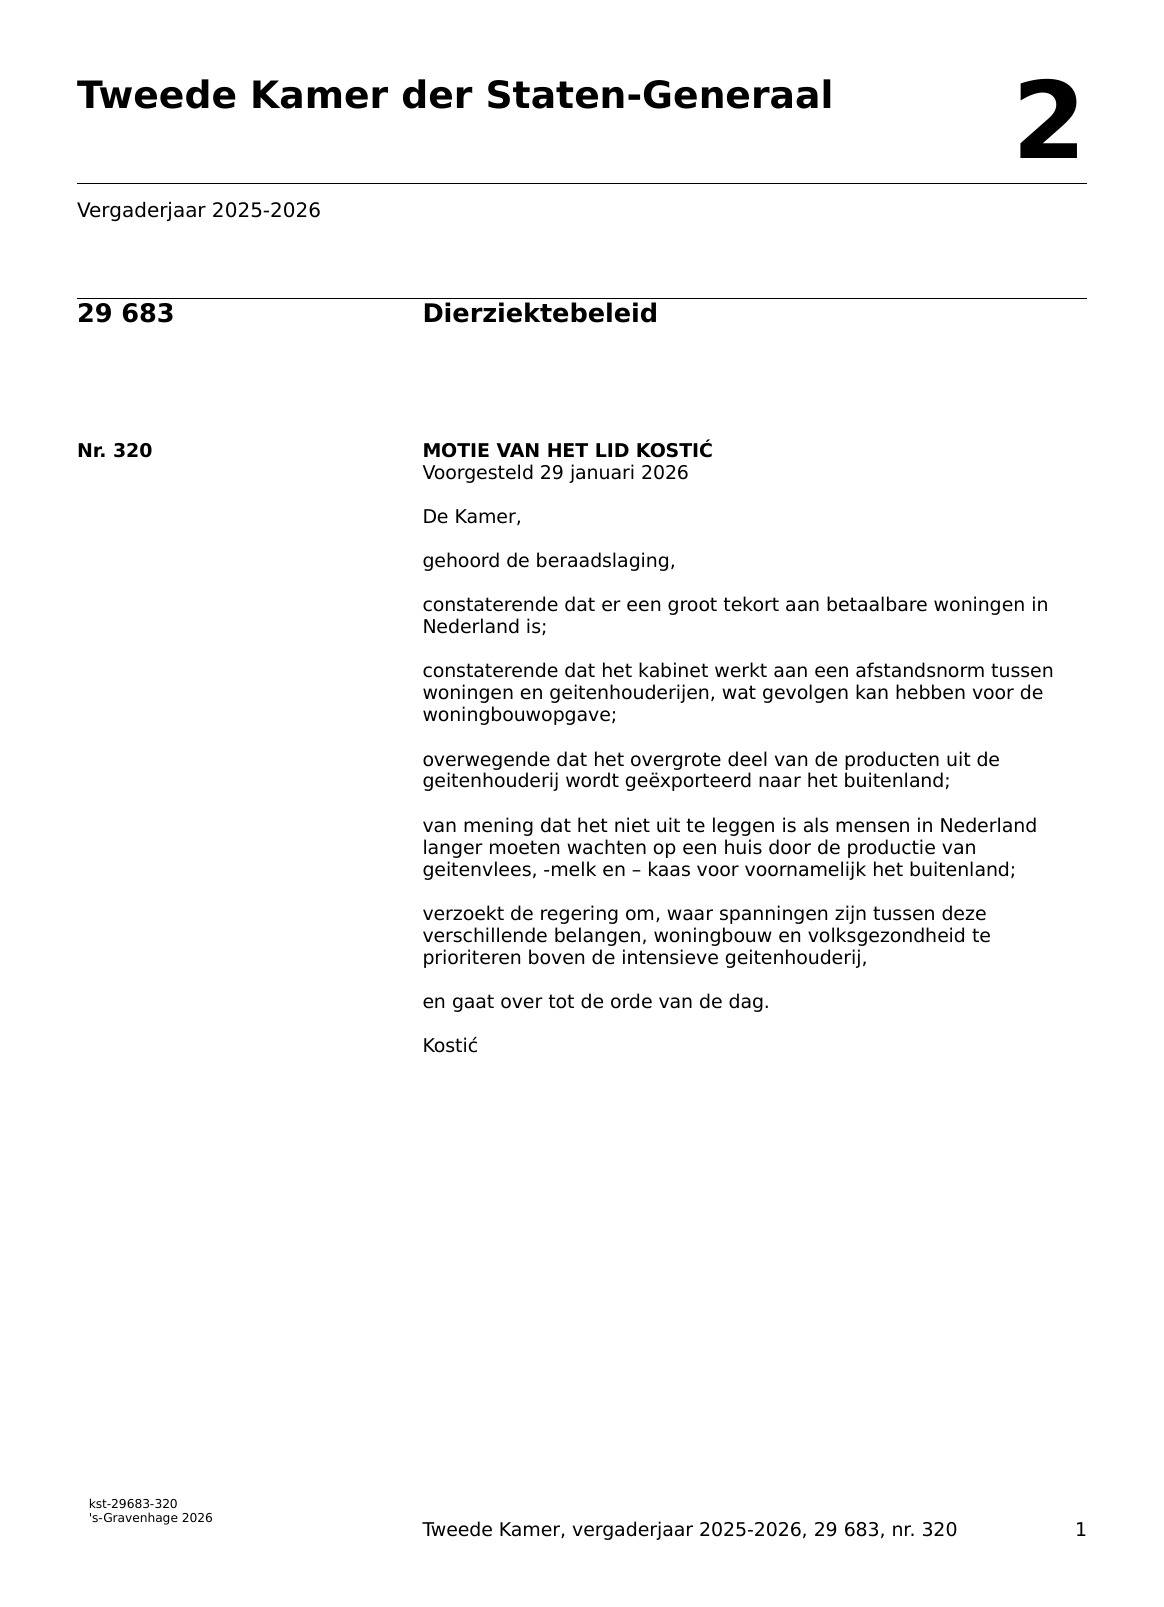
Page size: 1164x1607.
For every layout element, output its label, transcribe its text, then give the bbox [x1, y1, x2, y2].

subtitle Nr. 320 MOTIE VAN HET LID KOSTIĆ [77, 440, 1087, 462]
text constaterende dat het kabinet werkt aan een afstandsnorm tussen woningen en geitenhouderijen, wat gevolgen kan hebben voor de woningbouwopgave; [422, 660, 1087, 726]
text gehoord de beraadslaging, [422, 550, 1087, 572]
table_header Tweede Kamer der Staten-Generaal [77, 59, 886, 183]
table_header 2 [886, 59, 1087, 183]
text en gaat over tot de orde van de dag. [422, 991, 1087, 1013]
text constaterende dat er een groot tekort aan betaalbare woningen in Nederland is; [422, 594, 1087, 638]
text Voorgesteld 29 januari 2026 [422, 462, 1087, 484]
subtitle 29 683 Dierziektebeleid [77, 299, 1087, 329]
text verzoekt de regering om, waar spanningen zijn tussen deze verschillende belangen, woningbouw en volksgezondheid te prioriteren boven de intensieve geitenhouderij, [422, 903, 1087, 969]
text kst-29683-320 [88, 1497, 323, 1511]
text 's-Gravenhage 2026 [88, 1511, 323, 1525]
text Kostić [422, 1035, 1087, 1057]
text overwegende dat het overgrote deel van de producten uit de geitenhouderij wordt geëxporteerd naar het buitenland; [422, 748, 1087, 792]
text van mening dat het niet uit te leggen is als mensen in Nederland langer moeten wachten op een huis door de productie van geitenvlees, -melk en – kaas voor voornamelijk het buitenland; [422, 814, 1087, 881]
text De Kamer, [422, 506, 1087, 528]
table_cell Vergaderjaar 2025-2026 [77, 184, 1087, 298]
